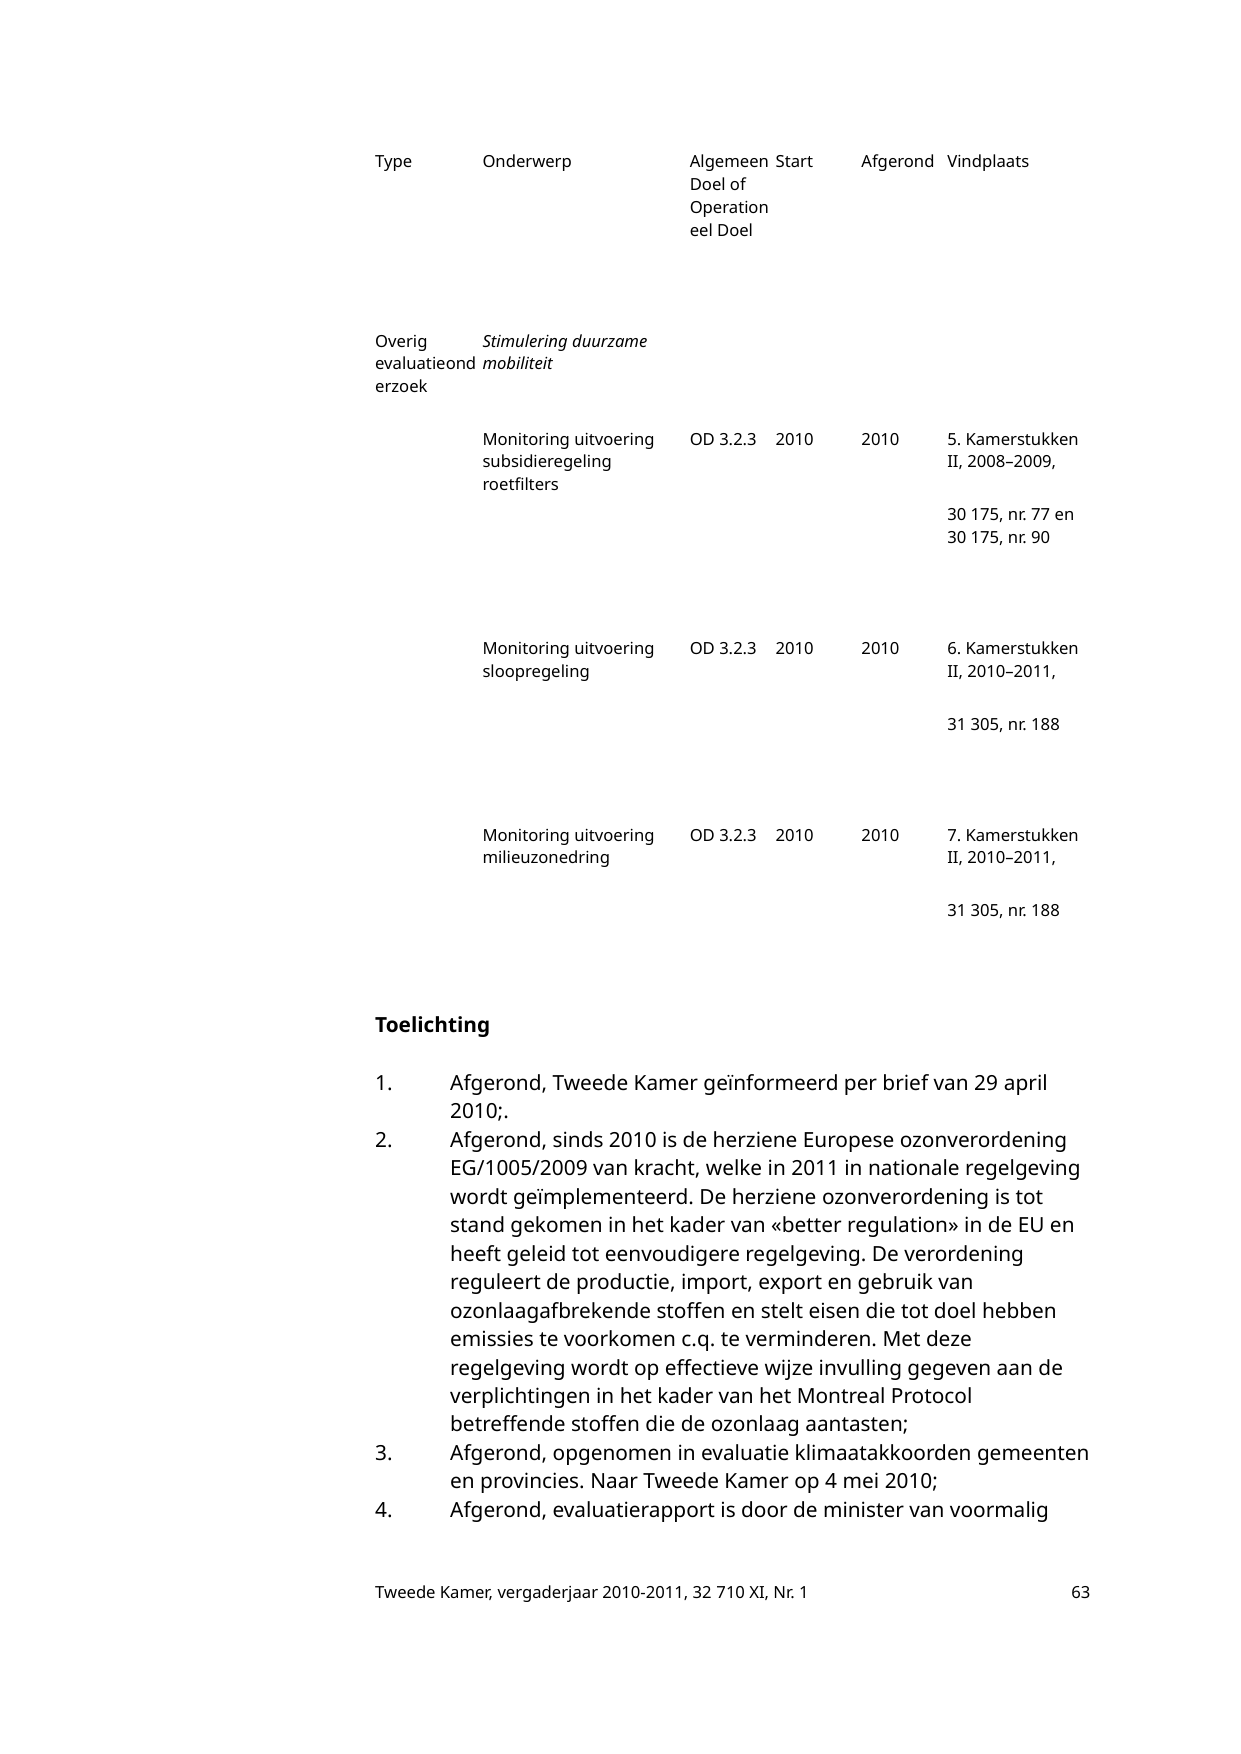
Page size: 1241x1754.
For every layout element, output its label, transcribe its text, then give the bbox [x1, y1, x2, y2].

table_cell Monitoring uitvoering milieuzonedring [482, 823, 689, 951]
table_cell [690, 578, 775, 637]
table_cell [861, 329, 947, 427]
list Afgerond, evaluatierapport is door de minister van voormalig [375, 1495, 1090, 1523]
table_cell [861, 271, 947, 329]
table_cell 2010 [775, 428, 861, 578]
table_cell 2010 [861, 823, 947, 951]
table_header Algemeen Doel of Operationeel Doel [690, 150, 775, 271]
table_cell Stimulering duurzame mobiliteit [482, 329, 689, 427]
list Afgerond, opgenomen in evaluatie klimaatakkoorden gemeenten en provincies. Naar Tweede Kamer op 4 mei 2010; [375, 1438, 1090, 1495]
table_cell Monitoring uitvoering sloopregeling [482, 637, 689, 765]
table_cell Overig evaluatieonderzoek [375, 329, 482, 427]
table_cell [775, 271, 861, 329]
table_cell [375, 765, 482, 823]
table_cell [690, 329, 775, 427]
table_header Onderwerp [482, 150, 689, 271]
table_cell [947, 765, 1090, 823]
table_header Type [375, 150, 482, 271]
table_header Afgerond [861, 150, 947, 271]
table_cell [375, 578, 482, 637]
list Afgerond, sinds 2010 is de herziene Europese ozonverordening EG/1005/2009 van kracht, welke in 2011 in nationale regelgeving wordt geïmplementeerd. De herziene ozonverordening is tot stand gekomen in het kader van «better regulation» in de EU en heeft geleid tot eenvoudigere regelgeving. De verordening reguleert de productie, import, export en gebruik van ozonlaagafbrekende stoffen en stelt eisen die tot doel hebben emissies te voorkomen c.q. te verminderen. Met deze regelgeving wordt op effectieve wijze invulling gegeven aan de verplichtingen in het kader van het Montreal Protocol betreffende stoffen die de ozonlaag aantasten; [375, 1125, 1090, 1438]
table_cell [861, 578, 947, 637]
table_cell [861, 765, 947, 823]
table_cell 7. Kamerstukken II, 2010–2011, 31 305, nr. 188 [947, 823, 1090, 951]
table_cell 2010 [861, 428, 947, 578]
table_cell [375, 637, 482, 765]
table_cell 5. Kamerstukken II, 2008–2009, 30 175, nr. 77 en 30 175, nr. 90 [947, 428, 1090, 578]
table_cell [482, 578, 689, 637]
table_cell [947, 271, 1090, 329]
table_cell 2010 [861, 637, 947, 765]
table_cell [690, 765, 775, 823]
table_cell [947, 578, 1090, 637]
table_cell [775, 578, 861, 637]
table_cell [482, 271, 689, 329]
table_cell 2010 [775, 637, 861, 765]
table_cell 2010 [775, 823, 861, 951]
table_cell [775, 329, 861, 427]
table_cell [775, 765, 861, 823]
table_cell [690, 271, 775, 329]
table_cell 6. Kamerstukken II, 2010–2011, 31 305, nr. 188 [947, 637, 1090, 765]
table_cell Monitoring uitvoering subsidieregeling roetfilters [482, 428, 689, 578]
list Afgerond, Tweede Kamer geïnformeerd per brief van 29 april 2010;. [375, 1068, 1090, 1125]
table_cell [947, 329, 1090, 427]
table_cell [482, 765, 689, 823]
table_cell [375, 271, 482, 329]
table_cell [375, 823, 482, 951]
table_header Start [775, 150, 861, 271]
table_cell OD 3.2.3 [690, 637, 775, 765]
table_cell OD 3.2.3 [690, 428, 775, 578]
text Toelichting [375, 1010, 1090, 1038]
table_cell [375, 428, 482, 578]
table_header Vindplaats [947, 150, 1090, 271]
table_cell OD 3.2.3 [690, 823, 775, 951]
